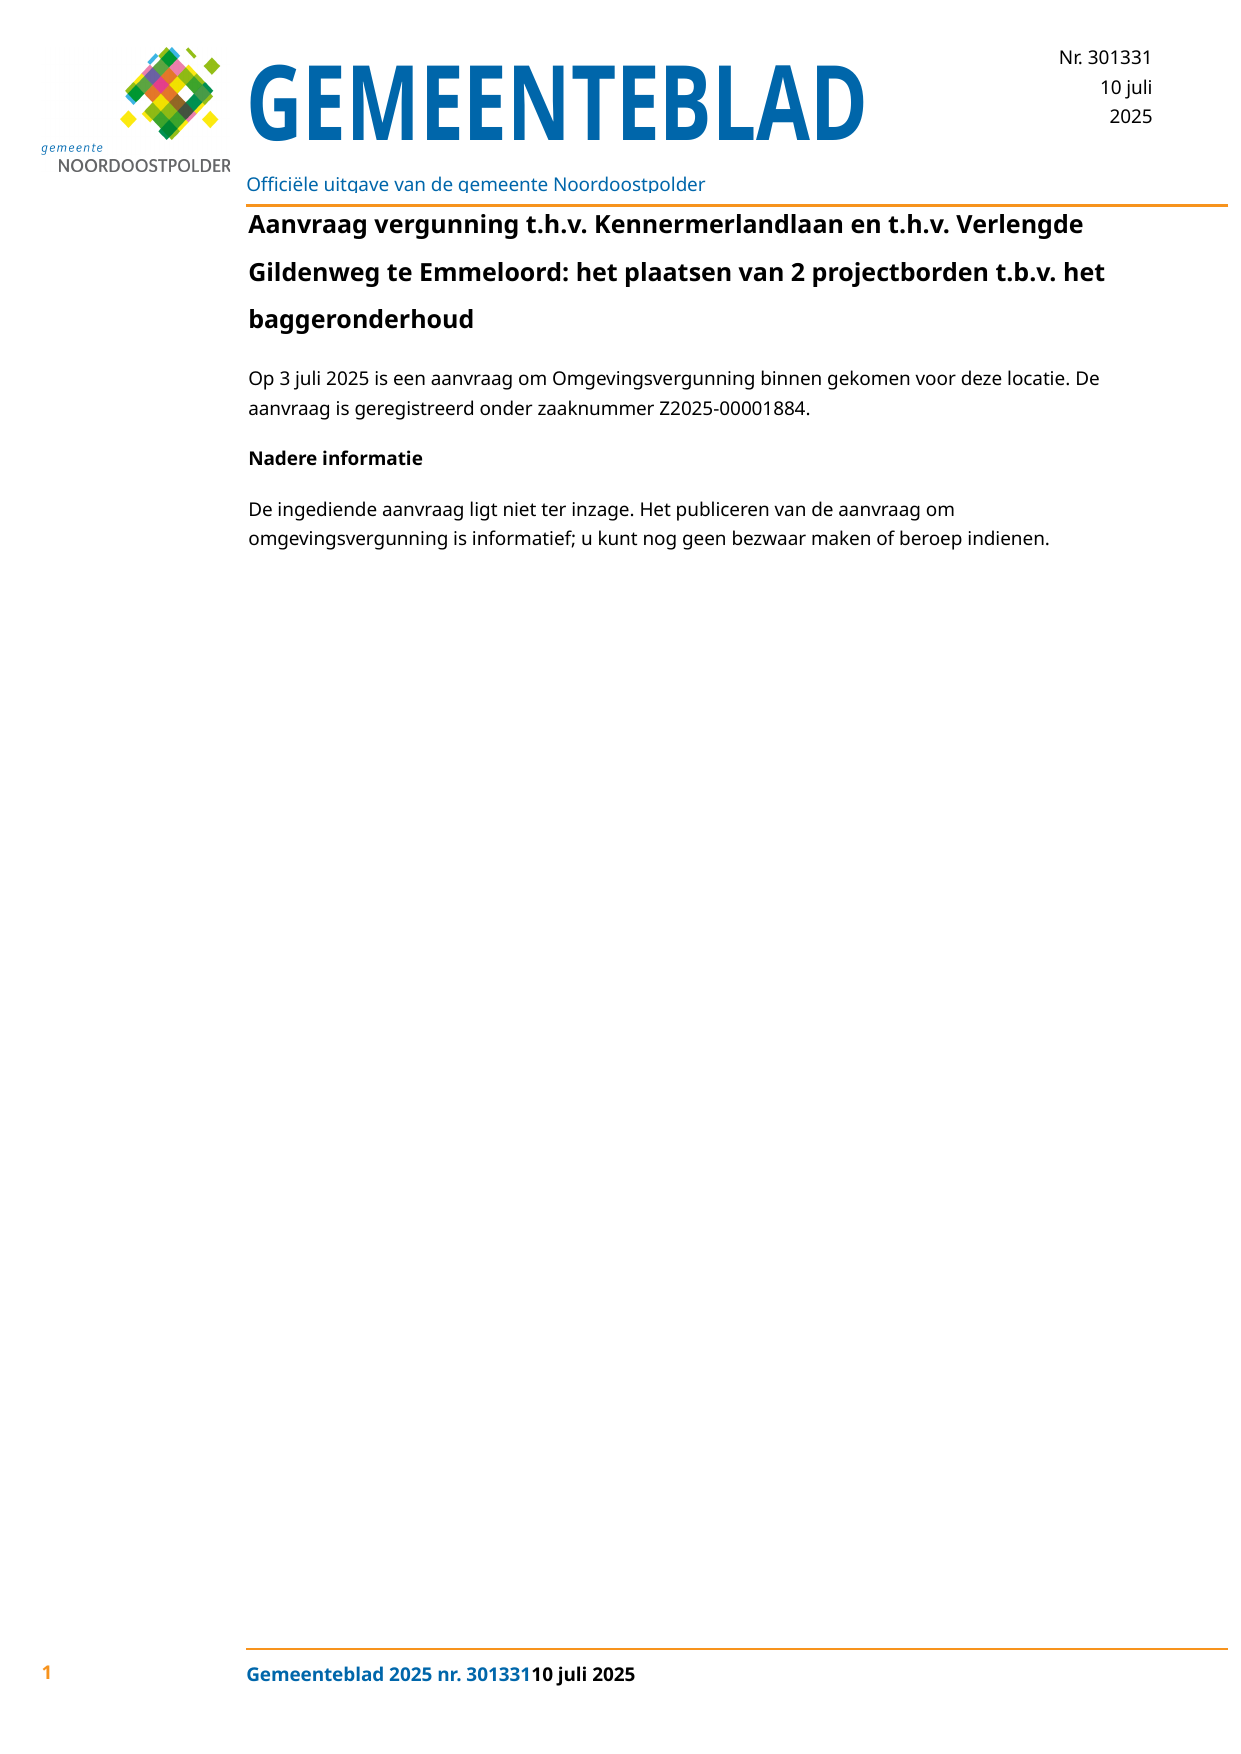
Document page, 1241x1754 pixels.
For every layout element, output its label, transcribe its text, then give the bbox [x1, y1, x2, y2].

text Nadere informatie [248, 446, 1152, 471]
text De ingediende aanvraag ligt niet ter inzage. Het publiceren van de aanvraag om omgevingsvergunning is informatief; u kunt nog geen bezwaar maken of beroep indienen. [248, 496, 1152, 551]
text Aanvraag vergunning t.h.v. Kennermerlandlaan en t.h.v. Verlengde Gildenweg te Emmeloord: het plaatsen van 2 projectborden t.b.v. het baggeronderhoud [248, 207, 1152, 336]
picture [41, 47, 231, 172]
text Op 3 juli 2025 is een aanvraag om Omgevingsvergunning binnen gekomen voor deze locatie. De aanvraag is geregistreerd onder zaaknummer Z2025-00001884. [248, 366, 1152, 421]
